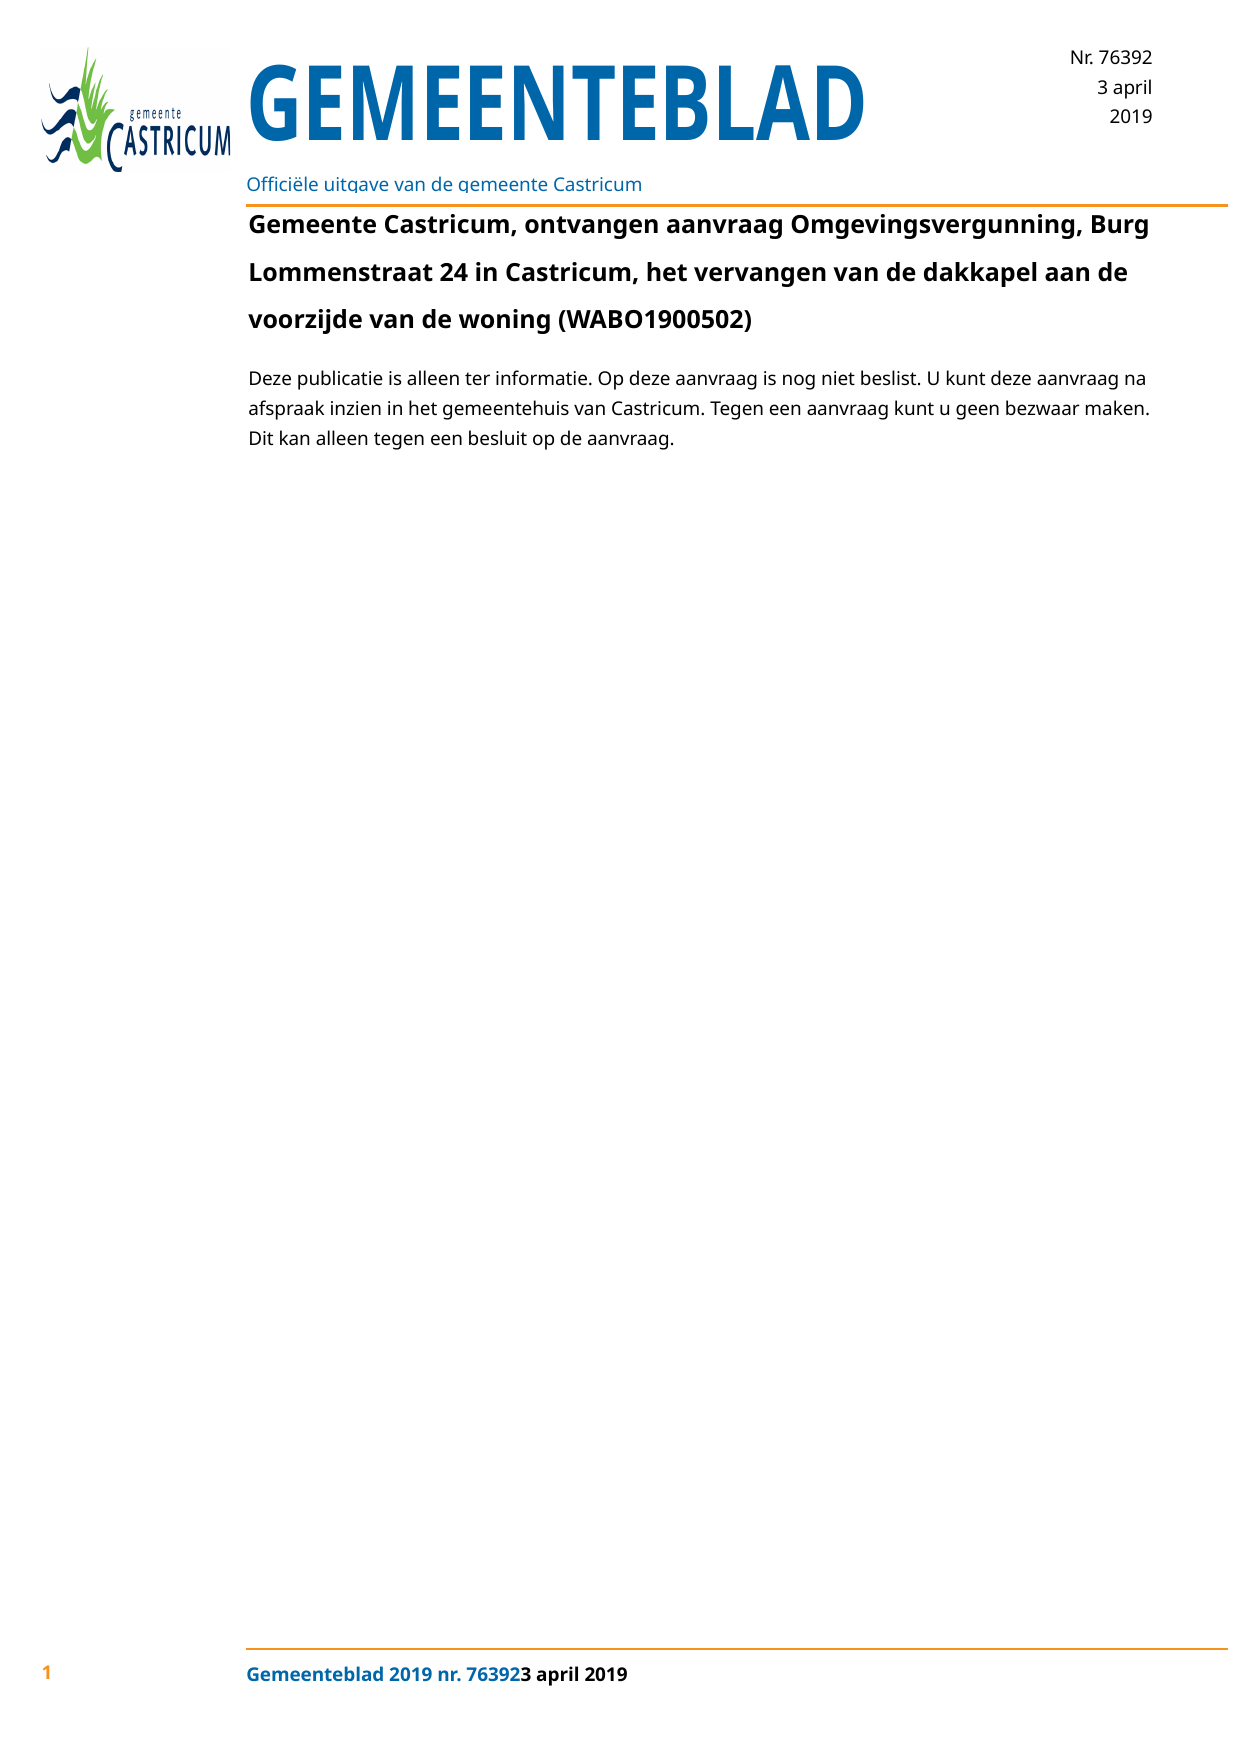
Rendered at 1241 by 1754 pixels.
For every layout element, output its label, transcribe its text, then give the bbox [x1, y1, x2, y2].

text Deze publicatie is alleen ter informatie. Op deze aanvraag is nog niet beslist. U kunt deze aanvraag na afspraak inzien in het gemeentehuis van Castricum. Tegen een aanvraag kunt u geen bezwaar maken. Dit kan alleen tegen een besluit op de aanvraag. [248, 366, 1152, 450]
text Gemeente Castricum, ontvangen aanvraag Omgevingsvergunning, Burg Lommenstraat 24 in Castricum, het vervangen van de dakkapel aan de voorzijde van de woning (WABO1900502) [248, 207, 1152, 336]
picture [41, 47, 231, 172]
